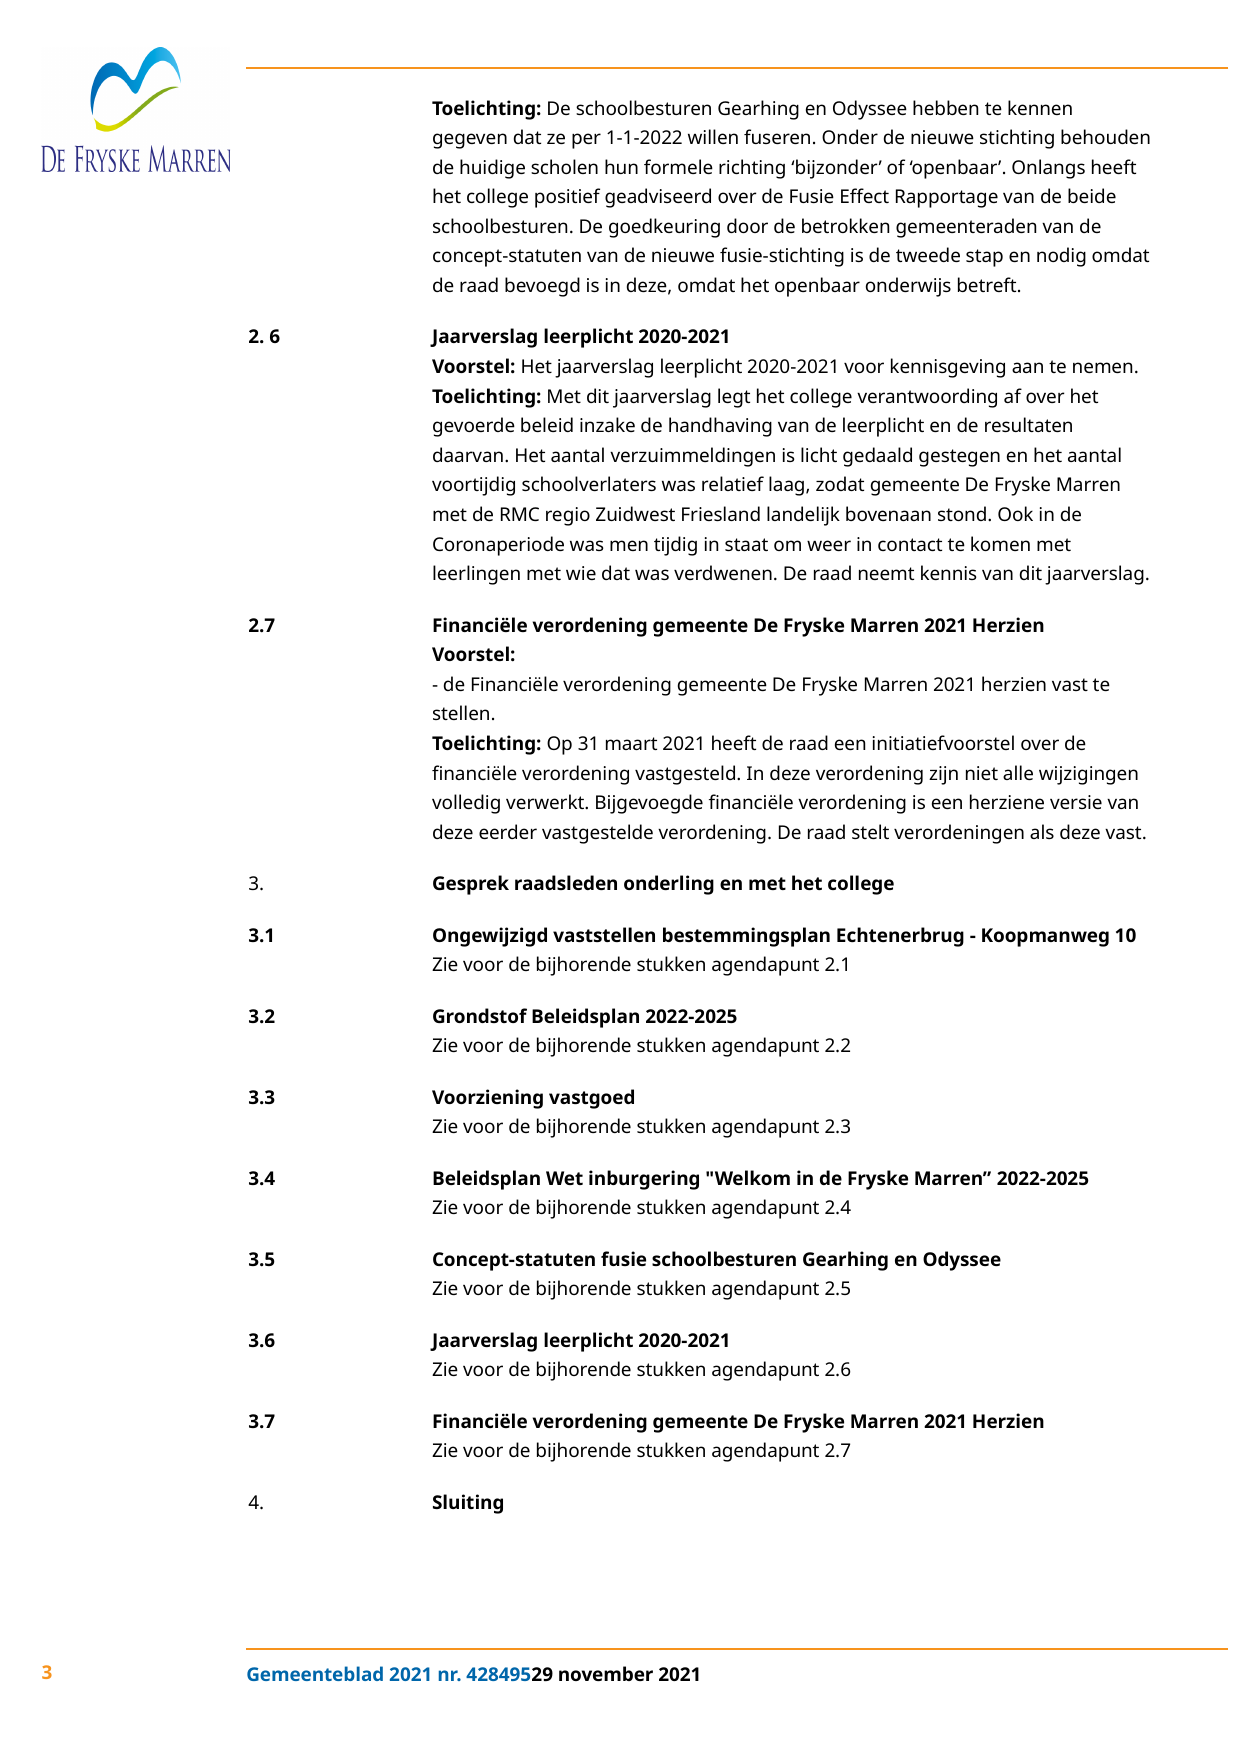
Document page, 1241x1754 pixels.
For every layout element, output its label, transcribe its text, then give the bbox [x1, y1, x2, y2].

table_cell [432, 845, 1152, 870]
table_cell [432, 1058, 1152, 1084]
table_cell 3.6 [248, 1327, 432, 1382]
table_cell [432, 1515, 1152, 1541]
table_cell [248, 1464, 432, 1489]
table_cell [248, 1566, 432, 1592]
table_cell [248, 1220, 432, 1246]
table_cell 3.4 [248, 1165, 432, 1220]
table_cell 3.3 [248, 1084, 432, 1139]
table_cell 2. 6 [248, 324, 432, 586]
table_cell [432, 977, 1152, 1003]
table_cell [248, 870, 432, 896]
table_cell [432, 1301, 1152, 1327]
table_cell 3.2 [248, 1003, 432, 1058]
table_cell [432, 1383, 1152, 1408]
table_cell Financiële verordening gemeente De Fryske Marren 2021 Herzien Zie voor de bijhorende stukken agendapunt 2.7 [432, 1408, 1152, 1463]
table_cell [248, 896, 432, 922]
table_cell Jaarverslag leerplicht 2020-2021 Zie voor de bijhorende stukken agendapunt 2.6 [432, 1327, 1152, 1382]
table_cell [432, 298, 1152, 324]
table_cell [248, 1515, 432, 1541]
table_cell [432, 1139, 1152, 1165]
table_cell [432, 1566, 1152, 1592]
table_cell [248, 977, 432, 1003]
table_cell [248, 845, 432, 870]
table_cell [248, 1301, 432, 1327]
table_cell Grondstof Beleidsplan 2022-2025 Zie voor de bijhorende stukken agendapunt 2.2 [432, 1003, 1152, 1058]
table_cell Financiële verordening gemeente De Fryske Marren 2021 Herzien Voorstel: - de Financiële verordening gemeente De Fryske Marren 2021 herzien vast te stellen. Toelichting: Op 31 maart 2021 heeft de raad een initiatiefvoorstel over de financiële verordening vastgesteld. In deze verordening zijn niet alle wijzigingen volledig verwerkt. Bijgevoegde financiële verordening is een herziene versie van deze eerder vastgestelde verordening. De raad stelt verordeningen als deze vast. [432, 612, 1152, 845]
picture [41, 47, 231, 172]
table_cell [248, 1489, 432, 1515]
table_cell [248, 1383, 432, 1408]
table_cell [248, 586, 432, 612]
table_cell [248, 1058, 432, 1084]
table_cell Toelichting: De schoolbesturen Gearhing en Odyssee hebben te kennen gegeven dat ze per 1-1-2022 willen fuseren. Onder de nieuwe stichting behouden de huidige scholen hun formele richting ‘bijzonder’ of ‘openbaar’. Onlangs heeft het college positief geadviseerd over de Fusie Effect Rapportage van de beide schoolbesturen. De goedkeuring door de betrokken gemeenteraden van de concept-statuten van de nieuwe fusie-stichting is de tweede stap en nodig omdat de raad bevoegd is in deze, omdat het openbaar onderwijs betreft. [432, 95, 1152, 298]
table_cell 2.7 [248, 612, 432, 845]
table_cell [432, 1541, 1152, 1566]
table_cell [432, 896, 1152, 922]
table_cell Jaarverslag leerplicht 2020-2021 Voorstel: Het jaarverslag leerplicht 2020-2021 voor kennisgeving aan te nemen. Toelichting: Met dit jaarverslag legt het college verantwoording af over het gevoerde beleid inzake de handhaving van de leerplicht en de resultaten daarvan. Het aantal verzuimmeldingen is licht gedaald gestegen en het aantal voortijdig schoolverlaters was relatief laag, zodat gemeente De Fryske Marren met de RMC regio Zuidwest Friesland landelijk bovenaan stond. Ook in de Coronaperiode was men tijdig in staat om weer in contact te komen met leerlingen met wie dat was verdwenen. De raad neemt kennis van dit jaarverslag. [432, 324, 1152, 586]
table_cell [432, 586, 1152, 612]
table_cell Ongewijzigd vaststellen bestemmingsplan Echtenerbrug - Koopmanweg 10 Zie voor de bijhorende stukken agendapunt 2.1 [432, 922, 1152, 977]
table_cell 3.1 [248, 922, 432, 977]
table_cell Beleidsplan Wet inburgering "Welkom in de Fryske Marren” 2022-2025 Zie voor de bijhorende stukken agendapunt 2.4 [432, 1165, 1152, 1220]
table_cell [248, 1541, 432, 1566]
table_cell 3.7 [248, 1408, 432, 1463]
table_cell [432, 1464, 1152, 1489]
table_cell [248, 298, 432, 324]
table_cell [248, 95, 432, 298]
table_cell Gesprek raadsleden onderling en met het college [432, 870, 1152, 896]
table_cell Voorziening vastgoed Zie voor de bijhorende stukken agendapunt 2.3 [432, 1084, 1152, 1139]
table_cell [248, 1139, 432, 1165]
table_cell [432, 1220, 1152, 1246]
table_cell 3.5 [248, 1246, 432, 1301]
table_cell Sluiting [432, 1489, 1152, 1515]
table_cell Concept-statuten fusie schoolbesturen Gearhing en Odyssee Zie voor de bijhorende stukken agendapunt 2.5 [432, 1246, 1152, 1301]
